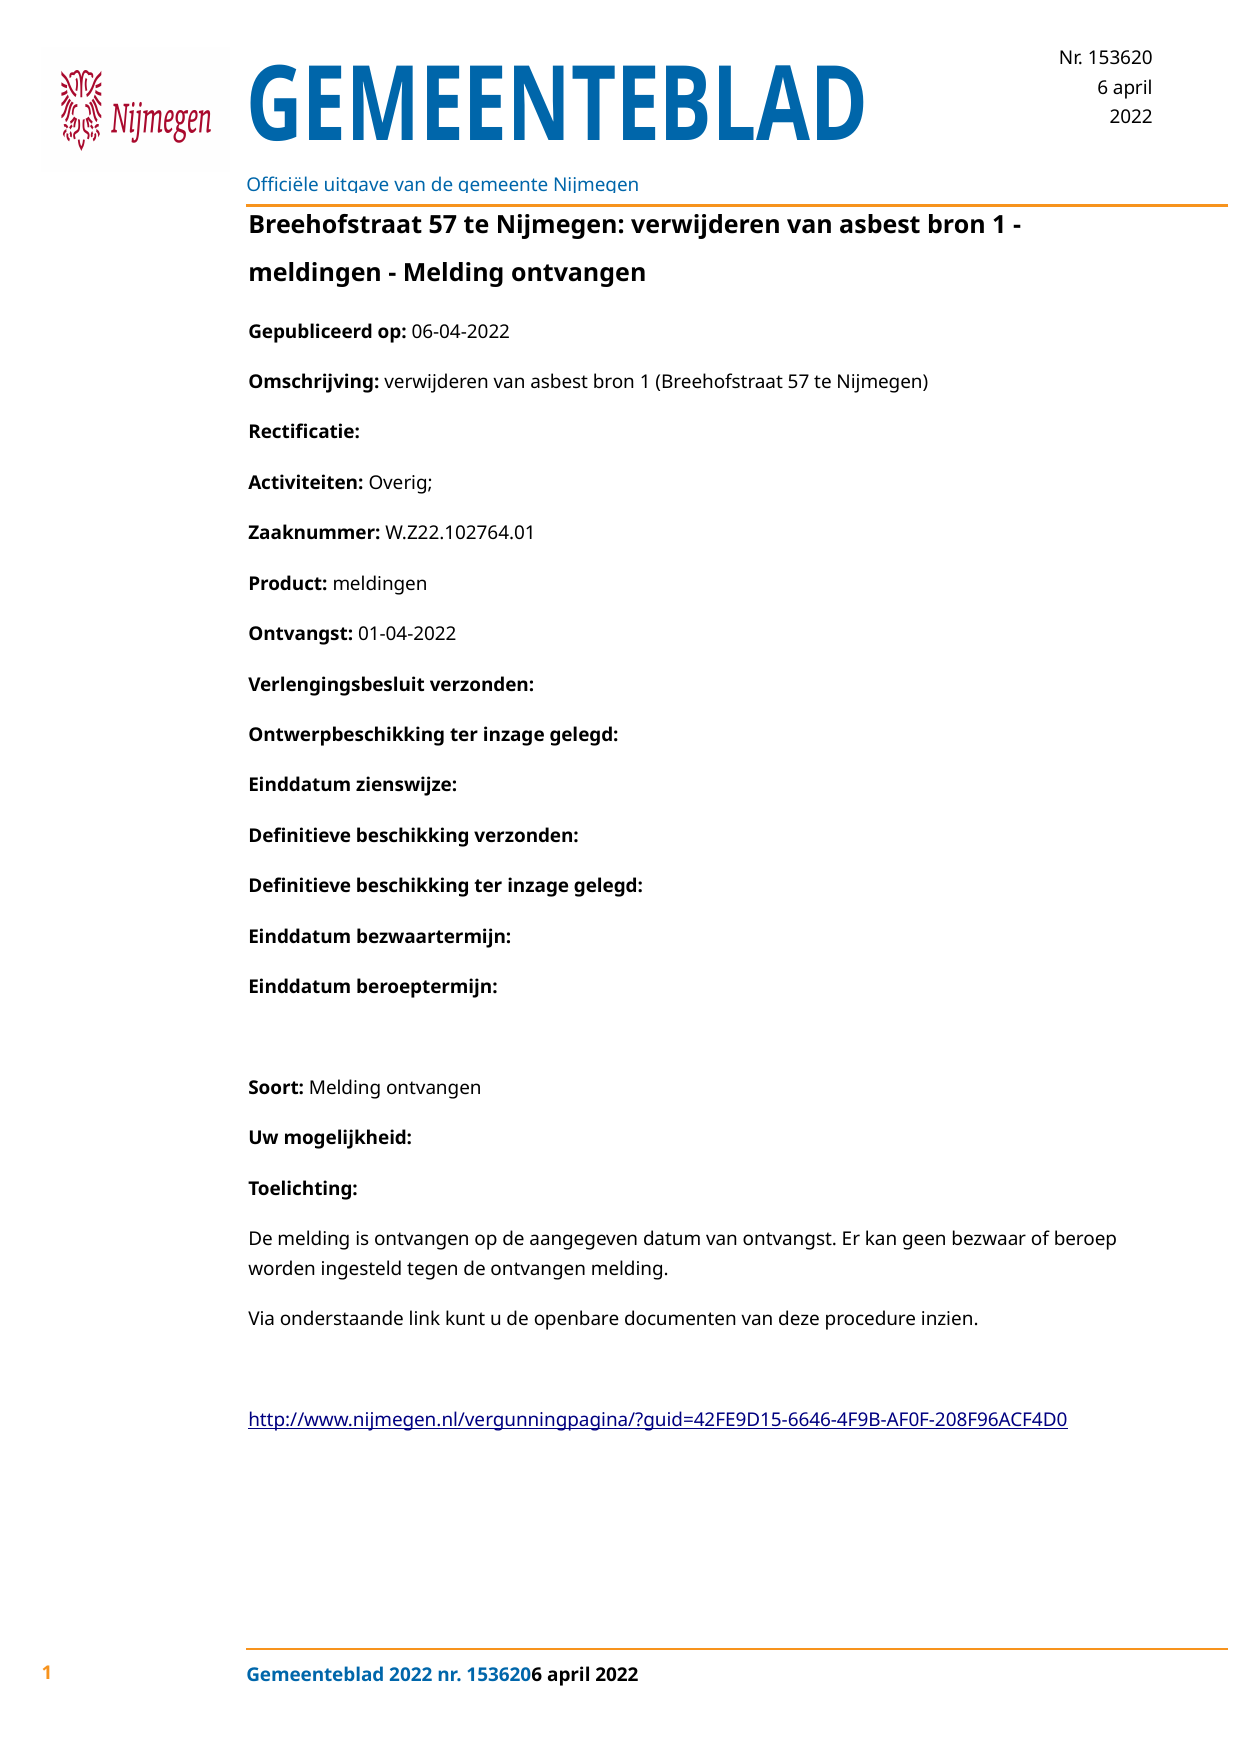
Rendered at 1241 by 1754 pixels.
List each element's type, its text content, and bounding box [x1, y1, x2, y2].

text De melding is ontvangen op de aangegeven datum van ontvangst. Er kan geen bezwaar of beroep worden ingesteld tegen de ontvangen melding. [248, 1225, 1152, 1281]
text Rectificatie: [248, 419, 1152, 444]
text Zaaknummer: W.Z22.102764.01 [248, 519, 1152, 545]
picture [41, 47, 231, 172]
text Ontwerpbeschikking ter inzage gelegd: [248, 721, 1152, 747]
text Toelichting: [248, 1175, 1152, 1201]
text Ontvangst: 01-04-2022 [248, 620, 1152, 646]
text Verlengingsbesluit verzonden: [248, 671, 1152, 697]
text Via onderstaande link kunt u de openbare documenten van deze procedure inzien. [248, 1305, 1152, 1331]
text Einddatum bezwaartermijn: [248, 923, 1152, 949]
text Einddatum beroeptermijn: [248, 973, 1152, 999]
text Soort: Melding ontvangen [248, 1074, 1152, 1100]
text Definitieve beschikking verzonden: [248, 822, 1152, 848]
text Product: meldingen [248, 570, 1152, 596]
text Uw mogelijkheid: [248, 1124, 1152, 1150]
text Omschrijving: verwijderen van asbest bron 1 (Breehofstraat 57 te Nijmegen) [248, 368, 1152, 394]
text Activiteiten: Overig; [248, 469, 1152, 495]
text Breehofstraat 57 te Nijmegen: verwijderen van asbest bron 1 - meldingen - Melding ontvangen [248, 207, 1152, 288]
text http://www.nijmegen.nl/vergunningpagina/?guid=42FE9D15-6646-4F9B-AF0F-208F96ACF4D0 [248, 1406, 1152, 1432]
text Einddatum zienswijze: [248, 772, 1152, 797]
text Definitieve beschikking ter inzage gelegd: [248, 872, 1152, 898]
text Gepubliceerd op: 06-04-2022 [248, 318, 1152, 344]
